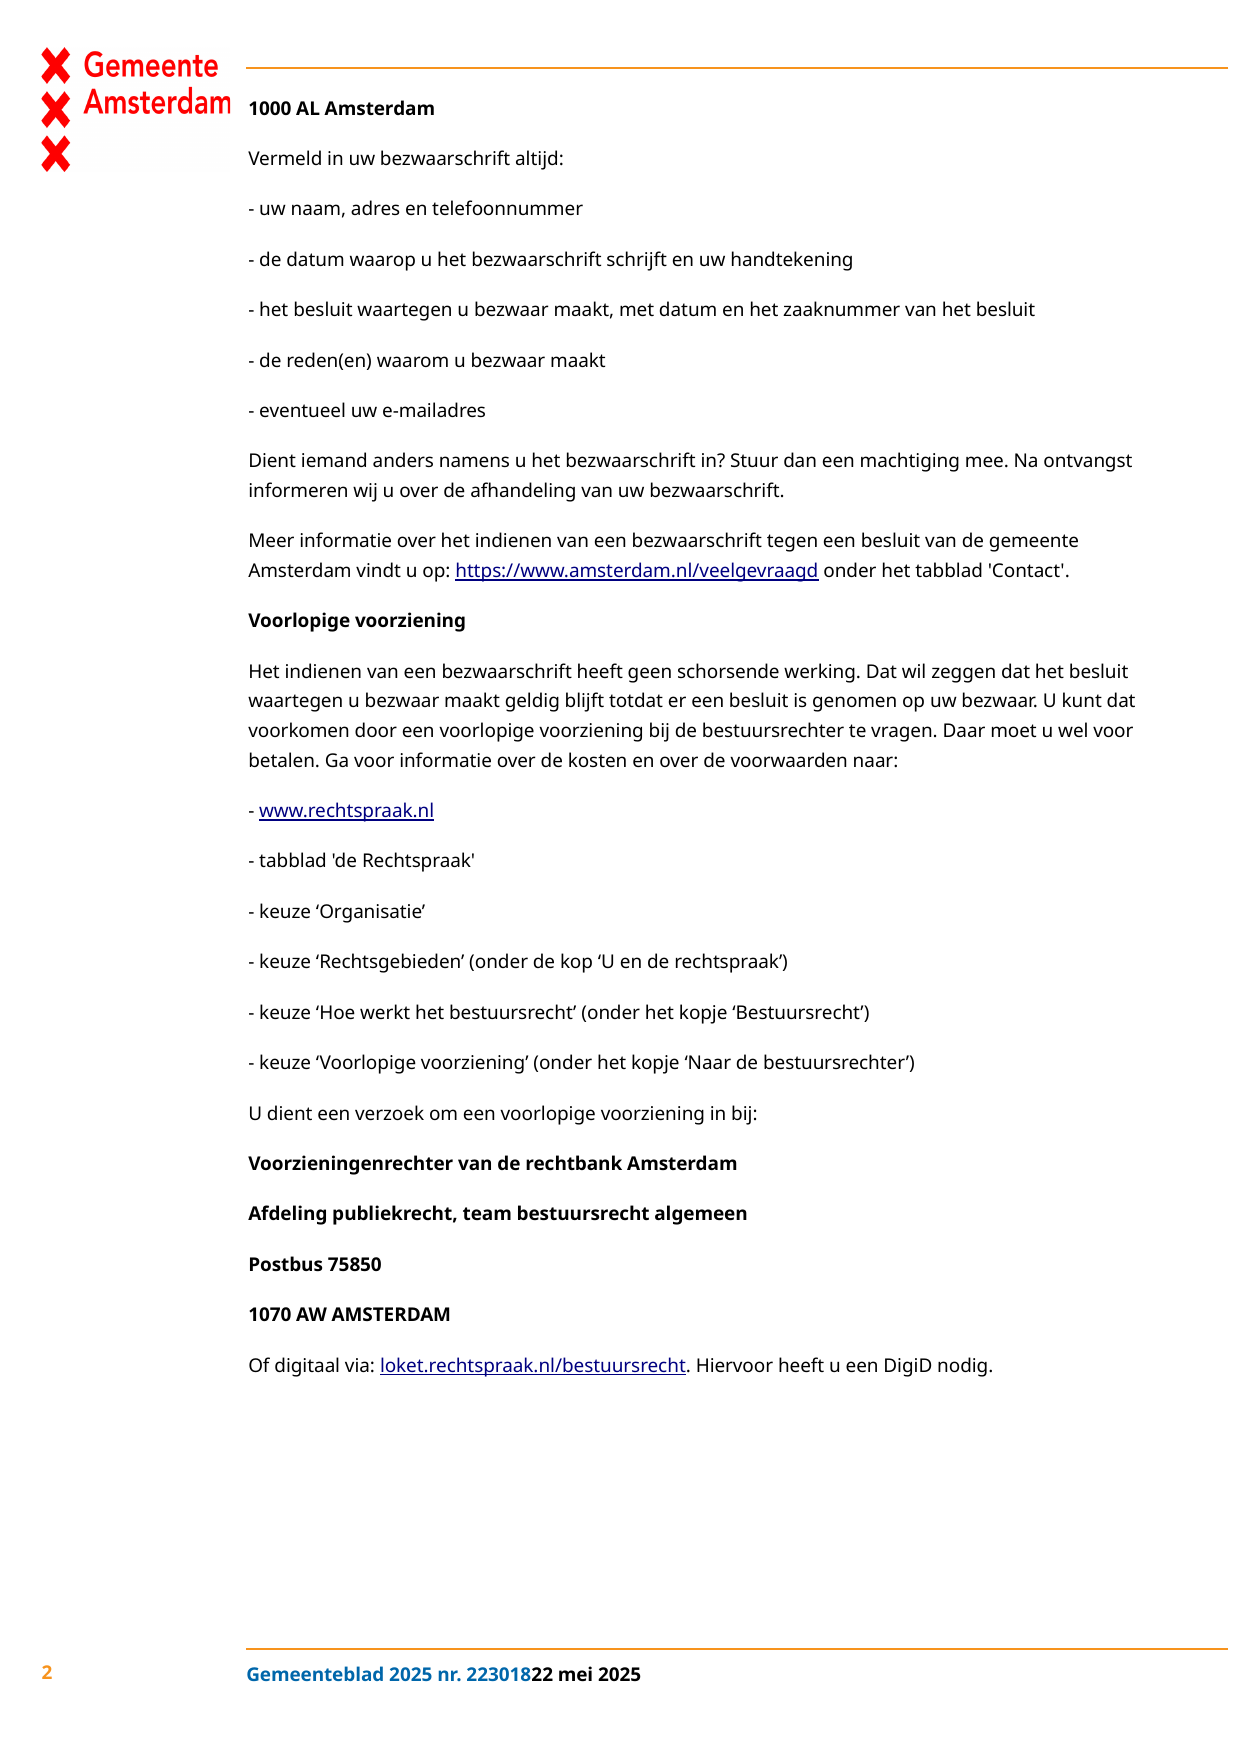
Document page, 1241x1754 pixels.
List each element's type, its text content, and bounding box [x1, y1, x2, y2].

text - het besluit waartegen u bezwaar maakt, met datum en het zaaknummer van het besluit [248, 296, 1152, 322]
text - de datum waarop u het bezwaarschrift schrijft en uw handtekening [248, 246, 1152, 272]
text Voorzieningenrechter van de rechtbank Amsterdam [248, 1150, 1152, 1176]
picture [41, 47, 231, 172]
text Of digitaal via: loket.rechtspraak.nl/bestuursrecht. Hiervoor heeft u een DigiD nodig. [248, 1352, 1152, 1378]
text - keuze ‘Hoe werkt het bestuursrecht’ (onder het kopje ‘Bestuursrecht’) [248, 999, 1152, 1025]
text - keuze ‘Organisatie’ [248, 898, 1152, 924]
text - keuze ‘Voorlopige voorziening’ (onder het kopje ‘Naar de bestuursrechter’) [248, 1049, 1152, 1075]
text - tabblad 'de Rechtspraak' [248, 848, 1152, 873]
text - de reden(en) waarom u bezwaar maakt [248, 347, 1152, 373]
text Dient iemand anders namens u het bezwaarschrift in? Stuur dan een machtiging mee. Na ontvangst informeren wij u over de afhandeling van uw bezwaarschrift. [248, 448, 1152, 503]
text 1000 AL Amsterdam [248, 95, 1152, 121]
text Afdeling publiekrecht, team bestuursrecht algemeen [248, 1201, 1152, 1226]
text Voorlopige voorziening [248, 608, 1152, 633]
text U dient een verzoek om een voorlopige voorziening in bij: [248, 1100, 1152, 1126]
text - eventueel uw e-mailadres [248, 397, 1152, 423]
text - www.rechtspraak.nl [248, 797, 1152, 823]
text Postbus 75850 [248, 1251, 1152, 1277]
text Het indienen van een bezwaarschrift heeft geen schorsende werking. Dat wil zeggen dat het besluit waartegen u bezwaar maakt geldig blijft totdat er een besluit is genomen op uw bezwaar. U kunt dat voorkomen door een voorlopige voorziening bij de bestuursrechter te vragen. Daar moet u wel voor betalen. Ga voor informatie over de kosten en over de voorwaarden naar: [248, 658, 1152, 773]
text - uw naam, adres en telefoonnummer [248, 196, 1152, 221]
text 1070 AW AMSTERDAM [248, 1301, 1152, 1327]
text Meer informatie over het indienen van een bezwaarschrift tegen een besluit van de gemeente Amsterdam vindt u op: https://www.amsterdam.nl/veelgevraagd onder het tabblad 'Contact'. [248, 528, 1152, 583]
text - keuze ‘Rechtsgebieden’ (onder de kop ‘U en de rechtspraak’) [248, 948, 1152, 974]
text Vermeld in uw bezwaarschrift altijd: [248, 145, 1152, 171]
